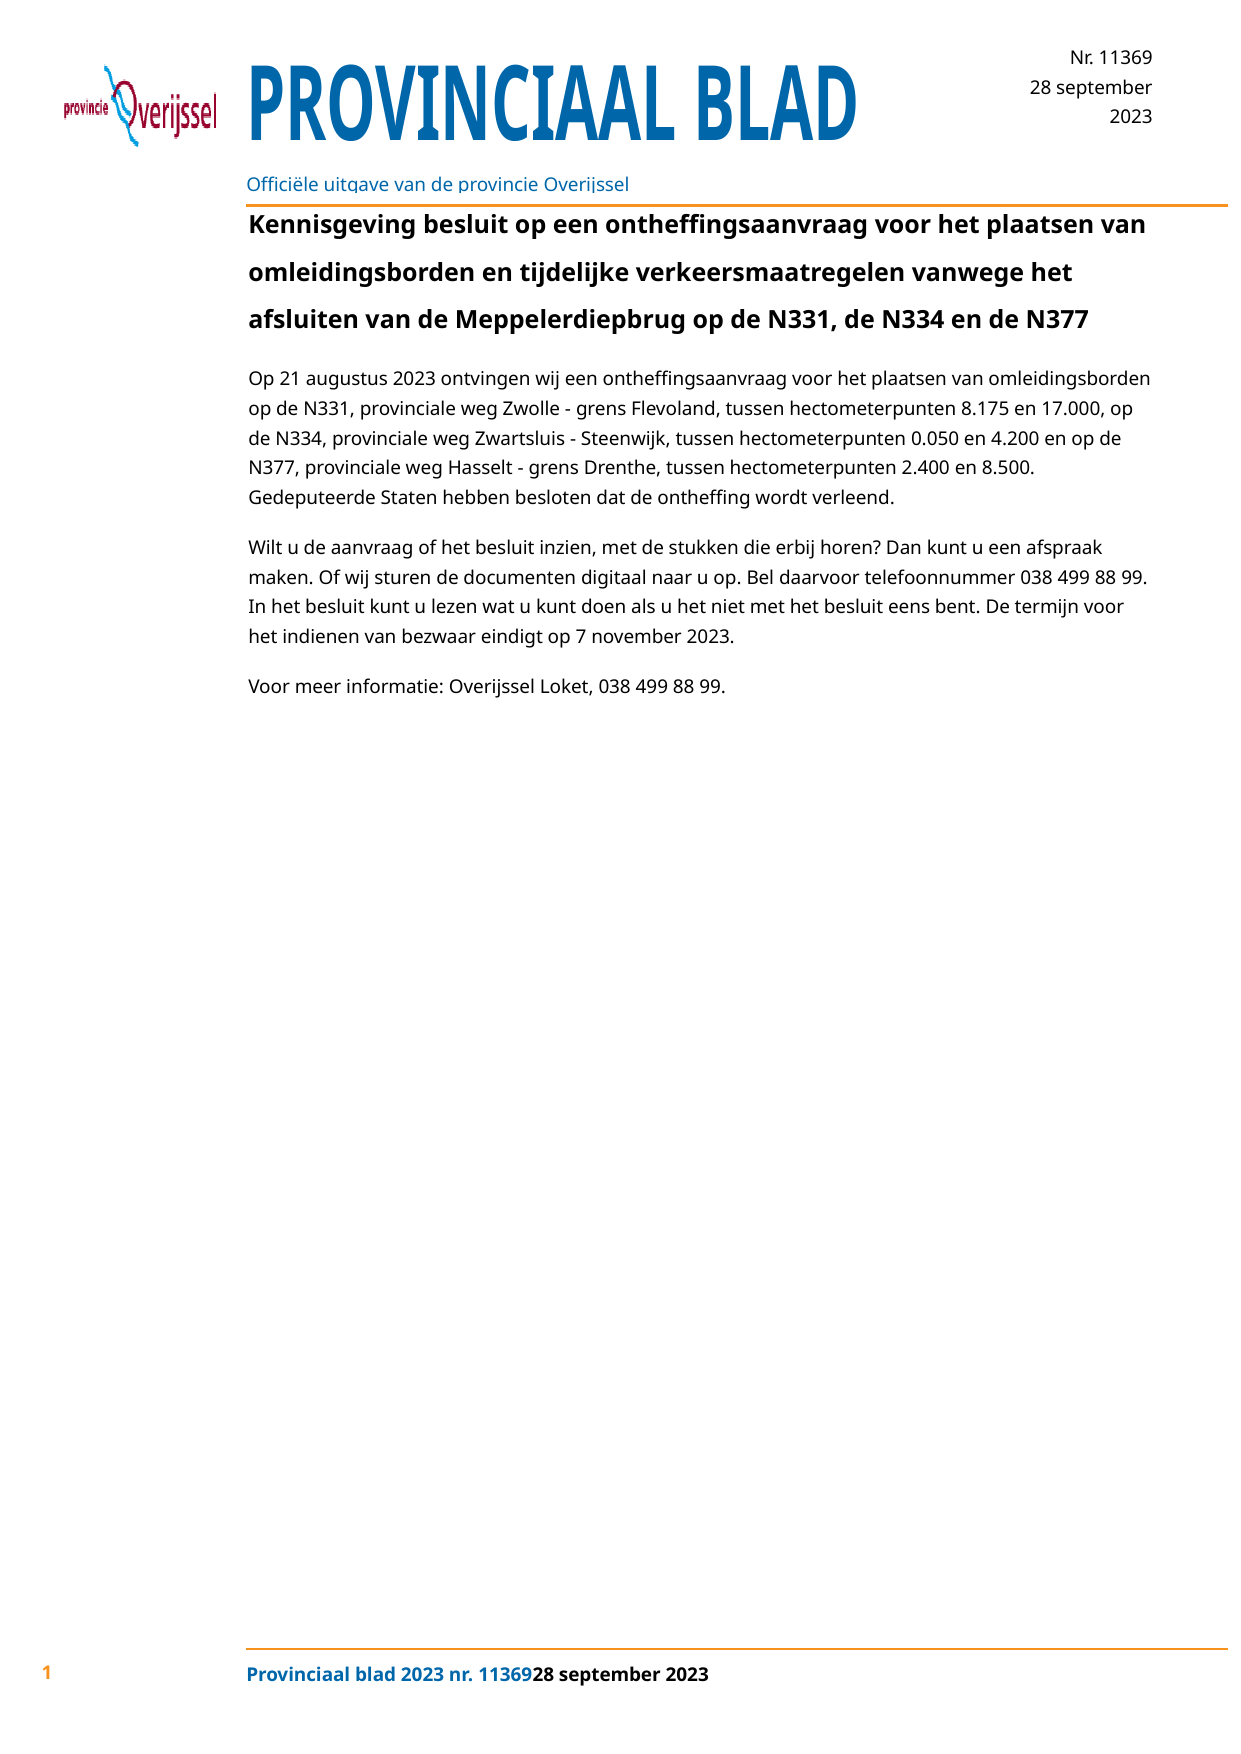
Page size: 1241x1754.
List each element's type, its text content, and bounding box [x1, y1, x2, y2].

text Voor meer informatie: Overijssel Loket, 038 499 88 99. [248, 673, 1152, 699]
text Op 21 augustus 2023 ontvingen wij een ontheffingsaanvraag voor het plaatsen van omleidingsborden op de N331, provinciale weg Zwolle - grens Flevoland, tussen hectometerpunten 8.175 en 17.000, op de N334, provinciale weg Zwartsluis - Steenwijk, tussen hectometerpunten 0.050 en 4.200 en op de N377, provinciale weg Hasselt - grens Drenthe, tussen hectometerpunten 2.400 en 8.500. Gedeputeerde Staten hebben besloten dat de ontheffing wordt verleend. [248, 366, 1152, 509]
text Wilt u de aanvraag of het besluit inzien, met de stukken die erbij horen? Dan kunt u een afspraak maken. Of wij sturen de documenten digitaal naar u op. Bel daarvoor telefoonnummer 038 499 88 99. In het besluit kunt u lezen wat u kunt doen als u het niet met het besluit eens bent. De termijn voor het indienen van bezwaar eindigt op 7 november 2023. [248, 534, 1152, 649]
picture [41, 47, 231, 172]
text Kennisgeving besluit op een ontheffingsaanvraag voor het plaatsen van omleidingsborden en tijdelijke verkeersmaatregelen vanwege het afsluiten van de Meppelerdiepbrug op de N331, de N334 en de N377 [248, 207, 1152, 336]
